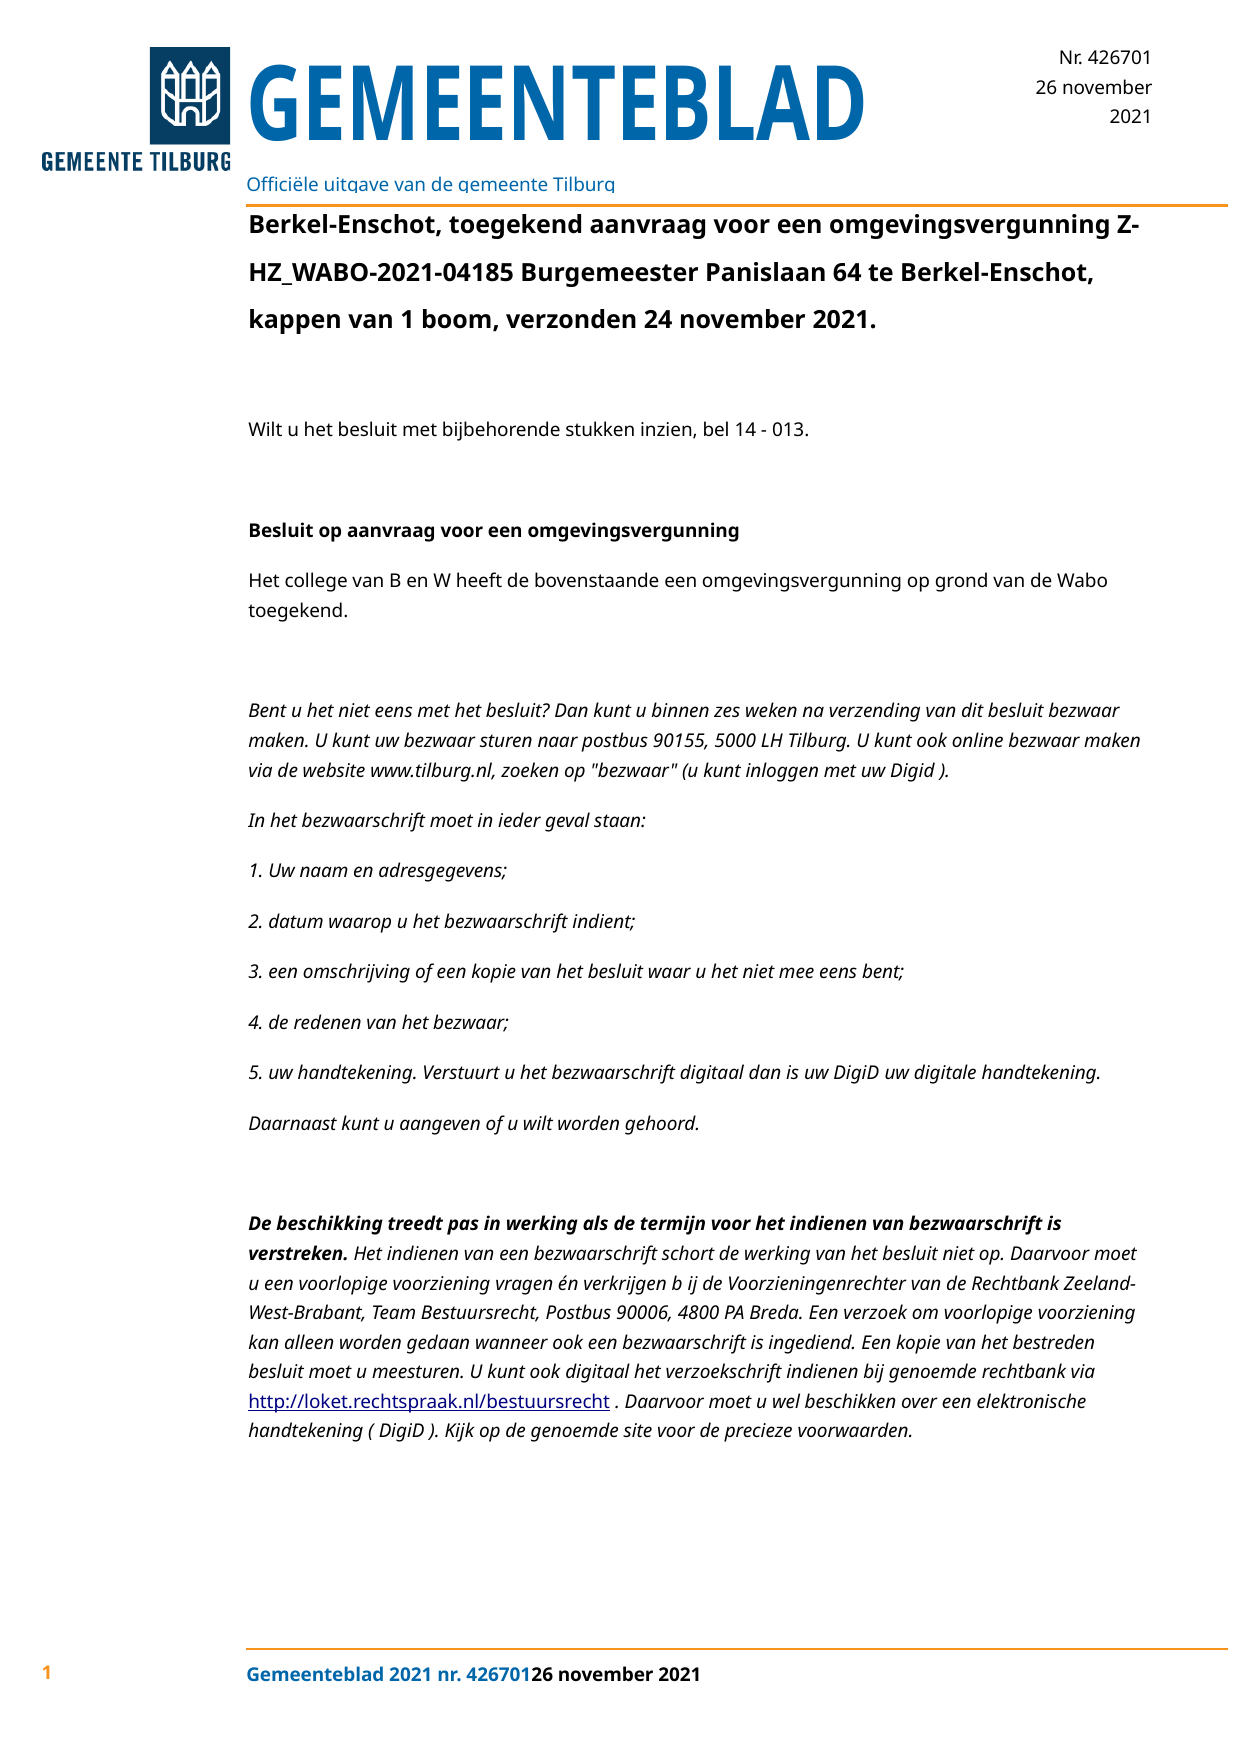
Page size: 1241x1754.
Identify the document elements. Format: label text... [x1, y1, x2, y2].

text In het bezwaarschrift moet in ieder geval staan: [248, 807, 1152, 833]
text Het college van B en W heeft de bovenstaande een omgevingsvergunning op grond van de Wabo toegekend. [248, 567, 1152, 622]
picture [41, 47, 231, 172]
text 1. Uw naam en adresgegevens; [248, 858, 1152, 883]
text Bent u het niet eens met het besluit? Dan kunt u binnen zes weken na verzending van dit besluit bezwaar maken. U kunt uw bezwaar sturen naar postbus 90155, 5000 LH Tilburg. U kunt ook online bezwaar maken via de website www.tilburg.nl, zoeken op "bezwaar" (u kunt inloggen met uw Digid ). [248, 698, 1152, 782]
text 4. de redenen van het bezwaar; [248, 1009, 1152, 1034]
text 3. een omschrijving of een kopie van het besluit waar u het niet mee eens bent; [248, 958, 1152, 984]
text 2. datum waarop u het bezwaarschrift indient; [248, 908, 1152, 934]
text Wilt u het besluit met bijbehorende stukken inzien, bel 14 - 013. [248, 416, 1152, 442]
text 5. uw handtekening. Verstuurt u het bezwaarschrift digitaal dan is uw DigiD uw digitale handtekening. [248, 1059, 1152, 1085]
text Daarnaast kunt u aangeven of u wilt worden gehoord. [248, 1110, 1152, 1135]
text De beschikking treedt pas in werking als de termijn voor het indienen van bezwaarschrift is verstreken. Het indienen van een bezwaarschrift schort de werking van het besluit niet op. Daarvoor moet u een voorlopige voorziening vragen én verkrijgen b ij de Voorzieningenrechter van de Rechtbank Zeeland-West-Brabant, Team Bestuursrecht, Postbus 90006, 4800 PA Breda. Een verzoek om voorlopige voorziening kan alleen worden gedaan wanneer ook een bezwaarschrift is ingediend. Een kopie van het bestreden besluit moet u meesturen. U kunt ook digitaal het verzoekschrift indienen bij genoemde rechtbank via http://loket.rechtspraak.nl/bestuursrecht . Daarvoor moet u wel beschikken over een elektronische handtekening ( DigiD ). Kijk op de genoemde site voor de precieze voorwaarden. [248, 1211, 1152, 1443]
text Besluit op aanvraag voor een omgevingsvergunning [248, 517, 1152, 542]
text Berkel-Enschot, toegekend aanvraag voor een omgevingsvergunning Z-HZ_WABO-2021-04185 Burgemeester Panislaan 64 te Berkel-Enschot, kappen van 1 boom, verzonden 24 november 2021. [248, 207, 1152, 336]
